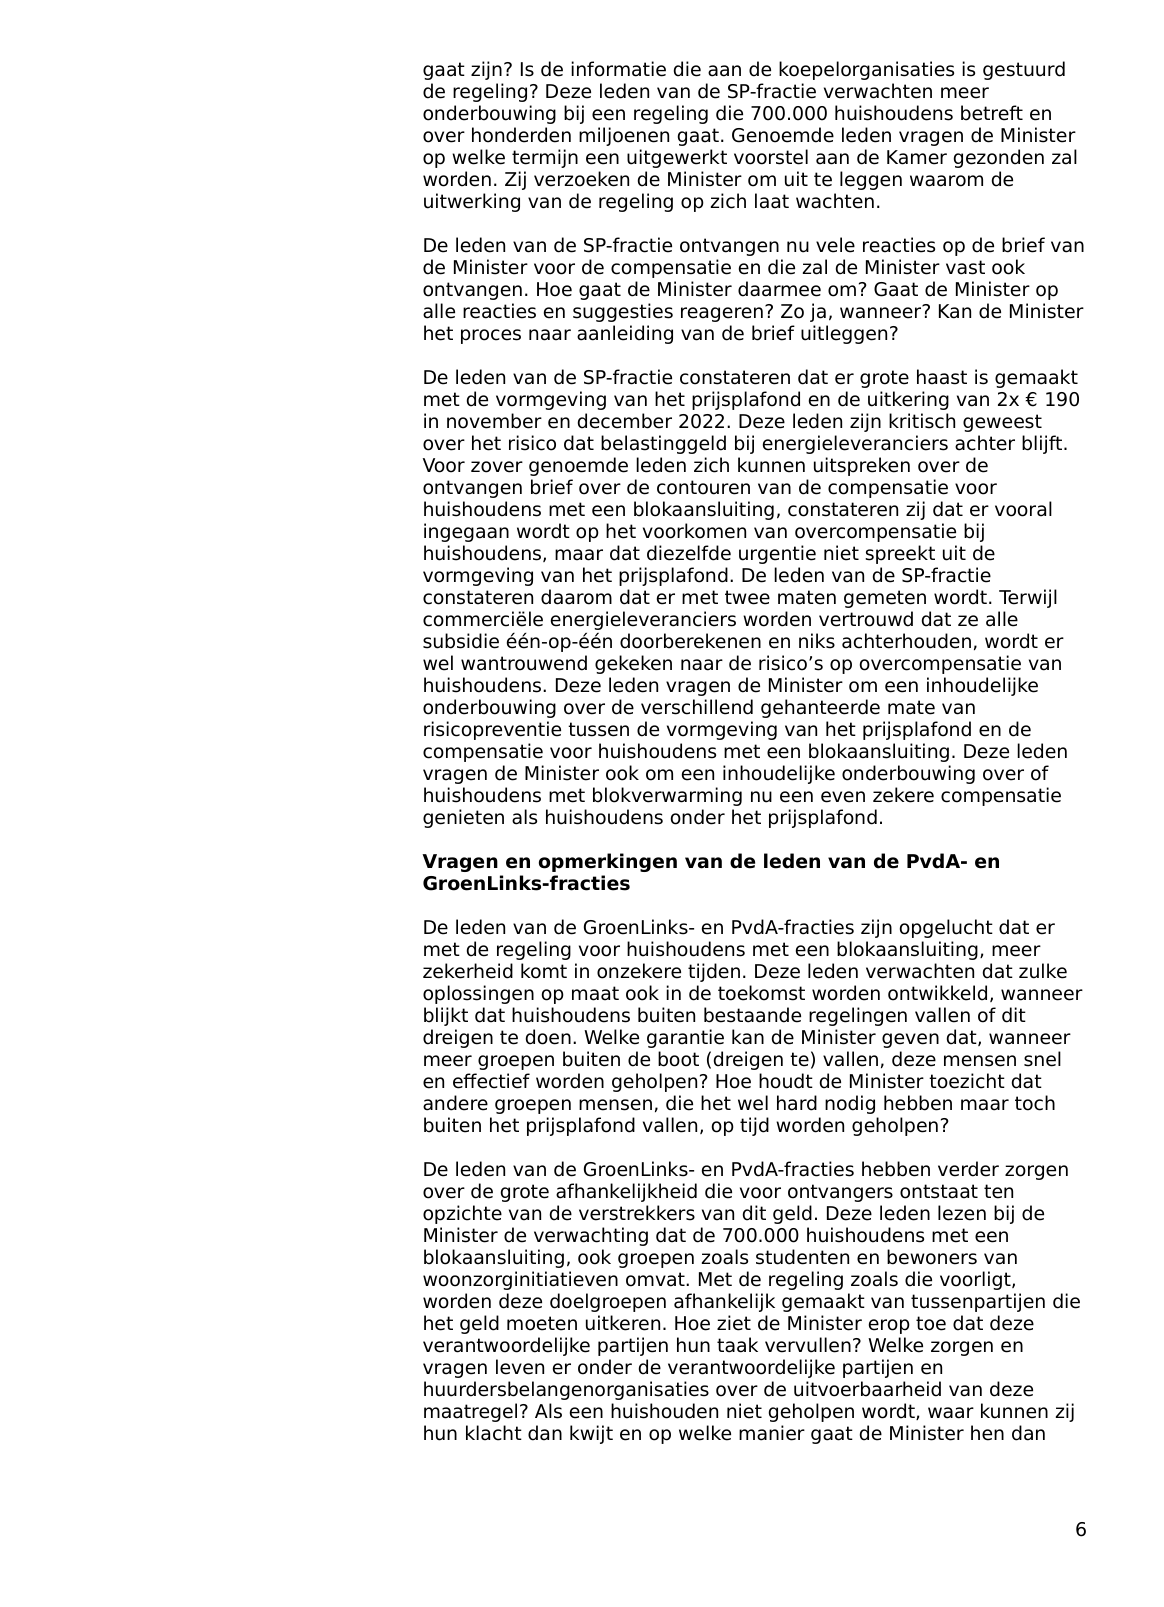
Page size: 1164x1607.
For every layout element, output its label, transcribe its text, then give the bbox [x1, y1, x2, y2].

text De leden van de GroenLinks- en PvdA-fracties zijn opgelucht dat er met de regeling voor huishoudens met een blokaansluiting, meer zekerheid komt in onzekere tijden. Deze leden verwachten dat zulke oplossingen op maat ook in de toekomst worden ontwikkeld, wanneer blijkt dat huishoudens buiten bestaande regelingen vallen of dit dreigen te doen. Welke garantie kan de Minister geven dat, wanneer meer groepen buiten de boot (dreigen te) vallen, deze mensen snel en effectief worden geholpen? Hoe houdt de Minister toezicht dat andere groepen mensen, die het wel hard nodig hebben maar toch buiten het prijsplafond vallen, op tijd worden geholpen? [422, 917, 1087, 1137]
text De leden van de SP-fractie ontvangen nu vele reacties op de brief van de Minister voor de compensatie en die zal de Minister vast ook ontvangen. Hoe gaat de Minister daarmee om? Gaat de Minister op alle reacties en suggesties reageren? Zo ja, wanneer? Kan de Minister het proces naar aanleiding van de brief uitleggen? [422, 235, 1087, 345]
subtitle Vragen en opmerkingen van de leden van de PvdA- en GroenLinks-fracties [422, 851, 1087, 895]
text De leden van de GroenLinks- en PvdA-fracties hebben verder zorgen over de grote afhankelijkheid die voor ontvangers ontstaat ten opzichte van de verstrekkers van dit geld. Deze leden lezen bij de Minister de verwachting dat de 700.000 huishoudens met een blokaansluiting, ook groepen zoals studenten en bewoners van woonzorginitiatieven omvat. Met de regeling zoals die voorligt, worden deze doelgroepen afhankelijk gemaakt van tussenpartijen die het geld moeten uitkeren. Hoe ziet de Minister erop toe dat deze verantwoordelijke partijen hun taak vervullen? Welke zorgen en vragen leven er onder de verantwoordelijke partijen en huurdersbelangenorganisaties over de uitvoerbaarheid van deze maatregel? Als een huishouden niet geholpen wordt, waar kunnen zij hun klacht dan kwijt en op welke manier gaat de Minister hen dan [422, 1159, 1087, 1445]
text gaat zijn? Is de informatie die aan de koepelorganisaties is gestuurd de regeling? Deze leden van de SP-fractie verwachten meer onderbouwing bij een regeling die 700.000 huishoudens betreft en over honderden miljoenen gaat. Genoemde leden vragen de Minister op welke termijn een uitgewerkt voorstel aan de Kamer gezonden zal worden. Zij verzoeken de Minister om uit te leggen waarom de uitwerking van de regeling op zich laat wachten. [422, 59, 1087, 213]
text De leden van de SP-fractie constateren dat er grote haast is gemaakt met de vormgeving van het prijsplafond en de uitkering van 2x € 190 in november en december 2022. Deze leden zijn kritisch geweest over het risico dat belastinggeld bij energieleveranciers achter blijft. Voor zover genoemde leden zich kunnen uitspreken over de ontvangen brief over de contouren van de compensatie voor huishoudens met een blokaansluiting, constateren zij dat er vooral ingegaan wordt op het voorkomen van overcompensatie bij huishoudens, maar dat diezelfde urgentie niet spreekt uit de vormgeving van het prijsplafond. De leden van de SP-fractie constateren daarom dat er met twee maten gemeten wordt. Terwijl commerciële energieleveranciers worden vertrouwd dat ze alle subsidie één-op-één doorberekenen en niks achterhouden, wordt er wel wantrouwend gekeken naar de risico’s op overcompensatie van huishoudens. Deze leden vragen de Minister om een inhoudelijke onderbouwing over de verschillend gehanteerde mate van risicopreventie tussen de vormgeving van het prijsplafond en de compensatie voor huishoudens met een blokaansluiting. Deze leden vragen de Minister ook om een inhoudelijke onderbouwing over of huishoudens met blokverwarming nu een even zekere compensatie genieten als huishoudens onder het prijsplafond. [422, 367, 1087, 829]
